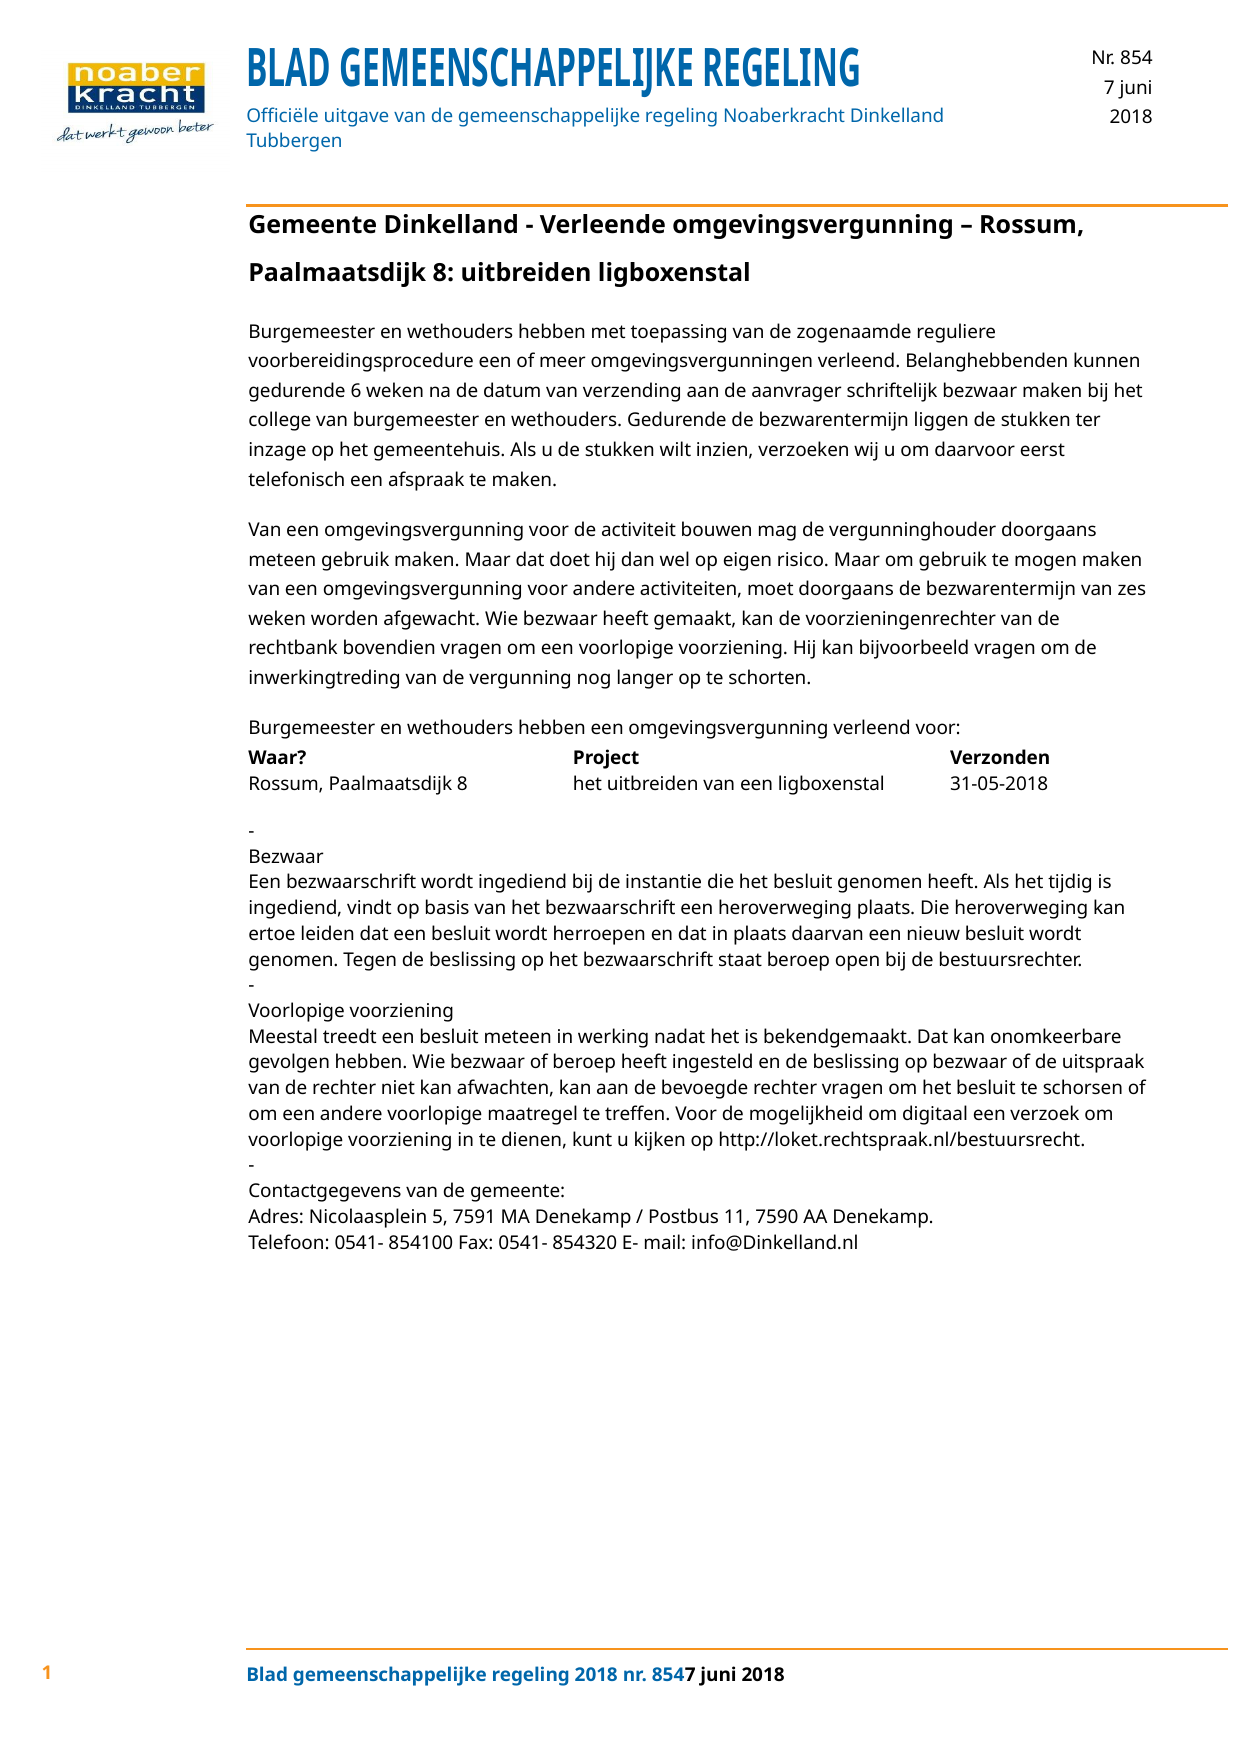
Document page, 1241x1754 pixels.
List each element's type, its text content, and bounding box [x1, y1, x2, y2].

text - [248, 817, 1152, 843]
text Burgemeester en wethouders hebben met toepassing van de zogenaamde reguliere voorbereidingsprocedure een of meer omgevingsvergunningen verleend. Belanghebbenden kunnen gedurende 6 weken na de datum van verzending aan de aanvrager schriftelijk bezwaar maken bij het college van burgemeester en wethouders. Gedurende de bezwarentermijn liggen de stukken ter inzage op het gemeentehuis. Als u de stukken wilt inzien, verzoeken wij u om daarvoor eerst telefonisch een afspraak te maken. [248, 318, 1152, 492]
table_cell het uitbreiden van een ligboxenstal [573, 770, 950, 796]
text Contactgegevens van de gemeente: [248, 1177, 1152, 1203]
text Burgemeester en wethouders hebben een omgevingsvergunning verleend voor: [248, 714, 1152, 740]
text Gemeente Dinkelland - Verleende omgevingsvergunning – Rossum, Paalmaatsdijk 8: uitbreiden ligboxenstal [248, 207, 1152, 288]
text Adres: Nicolaasplein 5, 7591 MA Denekamp / Postbus 11, 7590 AA Denekamp. [248, 1203, 1152, 1229]
text Telefoon: 0541- 854100 Fax: 0541- 854320 E- mail: info@Dinkelland.nl [248, 1229, 1152, 1254]
text - [248, 1152, 1152, 1177]
table_header Project [573, 744, 950, 770]
picture [41, 47, 231, 172]
text Meestal treedt een besluit meteen in werking nadat het is bekendgemaakt. Dat kan onomkeerbare gevolgen hebben. Wie bezwaar of beroep heeft ingesteld en de beslissing op bezwaar of de uitspraak van de rechter niet kan afwachten, kan aan de bevoegde rechter vragen om het besluit te schorsen of om een andere voorlopige maatregel te treffen. Voor de mogelijkheid om digitaal een verzoek om voorlopige voorziening in te dienen, kunt u kijken op http://loket.rechtspraak.nl/bestuursrecht. [248, 1023, 1152, 1152]
table_header Waar? [248, 744, 573, 770]
text - [248, 972, 1152, 997]
table_cell Rossum, Paalmaatsdijk 8 [248, 770, 573, 796]
table_header Verzonden [950, 744, 1152, 770]
text Voorlopige voorziening [248, 997, 1152, 1023]
text Bezwaar [248, 843, 1152, 869]
table_cell 31-05-2018 [950, 770, 1152, 796]
text Van een omgevingsvergunning voor de activiteit bouwen mag de vergunninghouder doorgaans meteen gebruik maken. Maar dat doet hij dan wel op eigen risico. Maar om gebruik te mogen maken van een omgevingsvergunning voor andere activiteiten, moet doorgaans de bezwarentermijn van zes weken worden afgewacht. Wie bezwaar heeft gemaakt, kan de voorzieningenrechter van de rechtbank bovendien vragen om een voorlopige voorziening. Hij kan bijvoorbeeld vragen om de inwerkingtreding van de vergunning nog langer op te schorten. [248, 516, 1152, 690]
text Een bezwaarschrift wordt ingediend bij de instantie die het besluit genomen heeft. Als het tijdig is ingediend, vindt op basis van het bezwaarschrift een heroverweging plaats. Die heroverweging kan ertoe leiden dat een besluit wordt herroepen en dat in plaats daarvan een nieuw besluit wordt genomen. Tegen de beslissing op het bezwaarschrift staat beroep open bij de bestuursrechter. [248, 869, 1152, 972]
